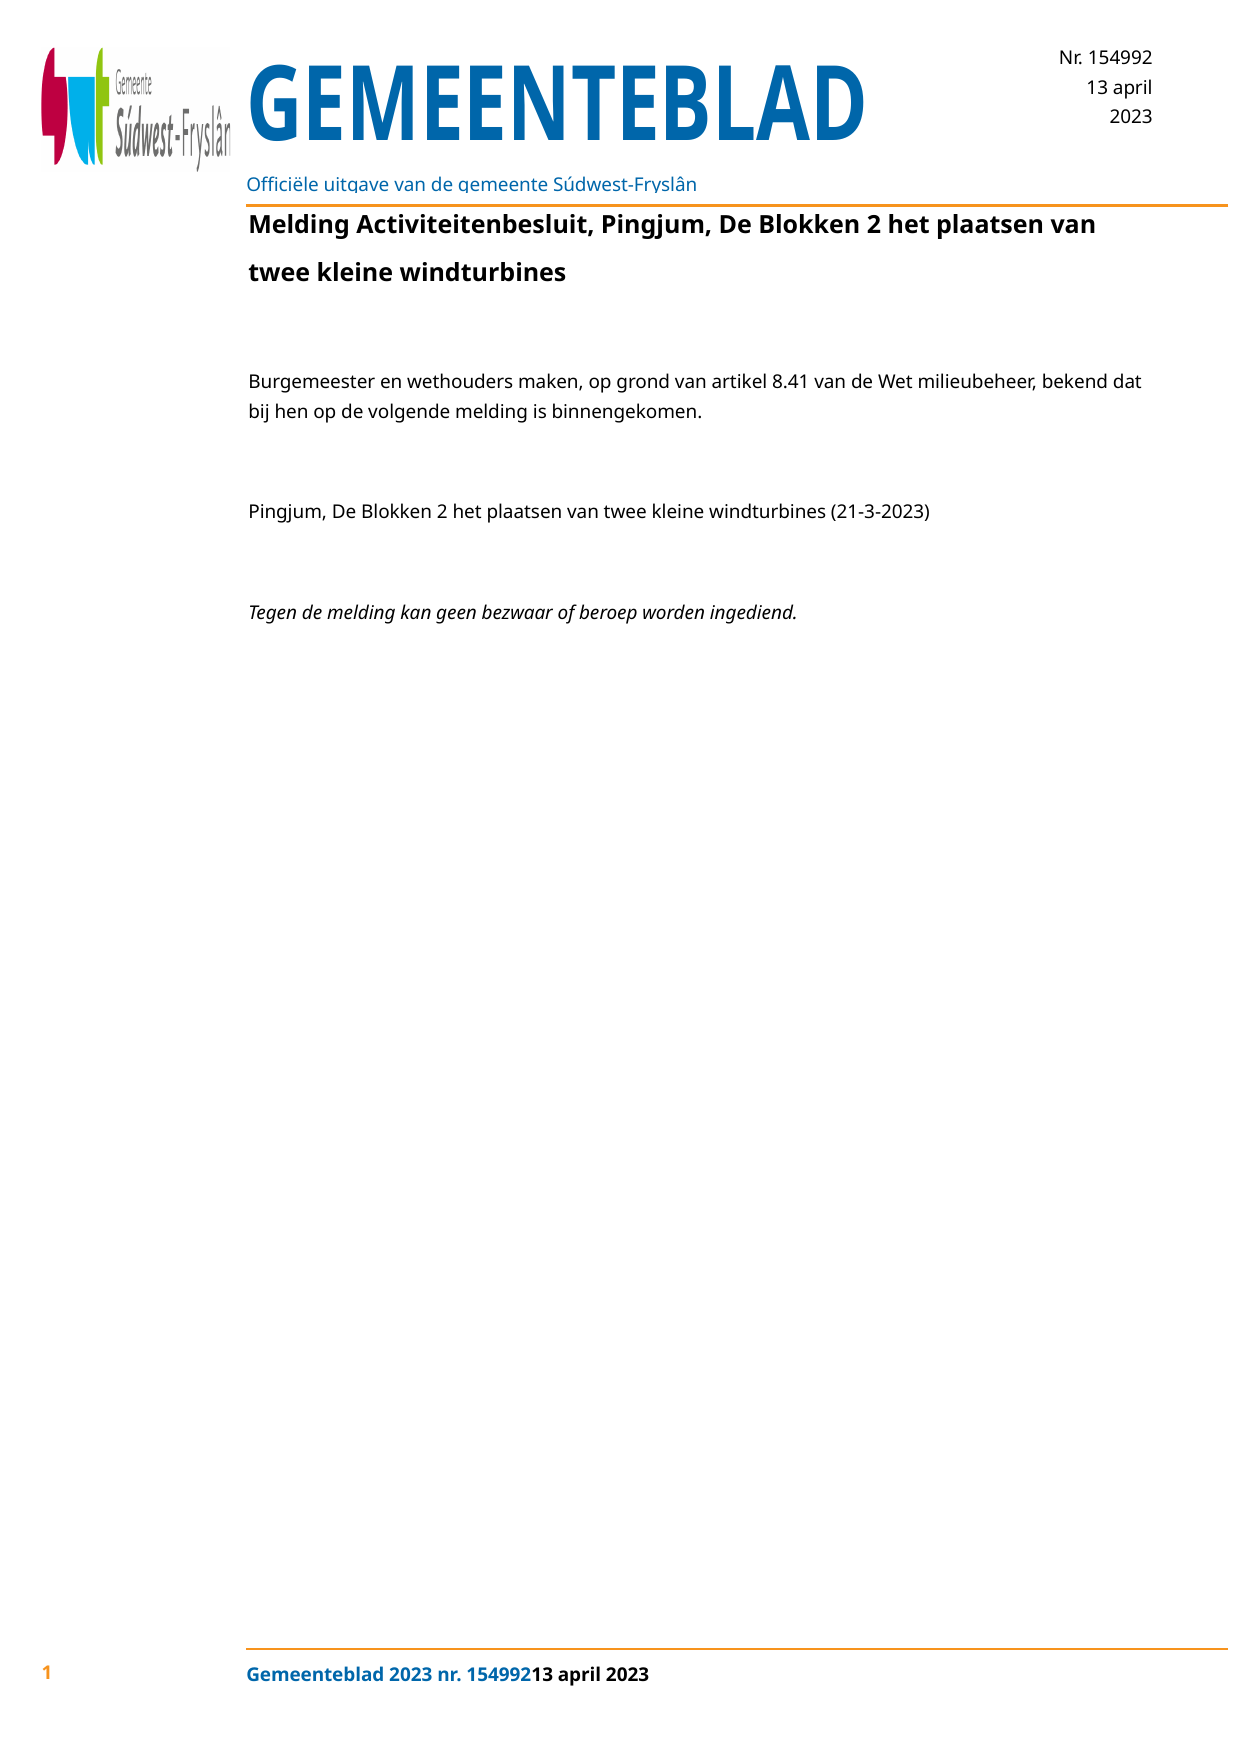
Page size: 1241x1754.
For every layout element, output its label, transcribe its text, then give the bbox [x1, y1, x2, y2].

text Burgemeester en wethouders maken, op grond van artikel 8.41 van de Wet milieubeheer, bekend dat bij hen op de volgende melding is binnengekomen. [248, 368, 1152, 424]
text Pingjum, De Blokken 2 het plaatsen van twee kleine windturbines (21-3-2023) [248, 499, 1152, 524]
picture [41, 47, 231, 172]
text Tegen de melding kan geen bezwaar of beroep worden ingediend. [248, 599, 1152, 625]
text Melding Activiteitenbesluit, Pingjum, De Blokken 2 het plaatsen van twee kleine windturbines [248, 207, 1152, 288]
